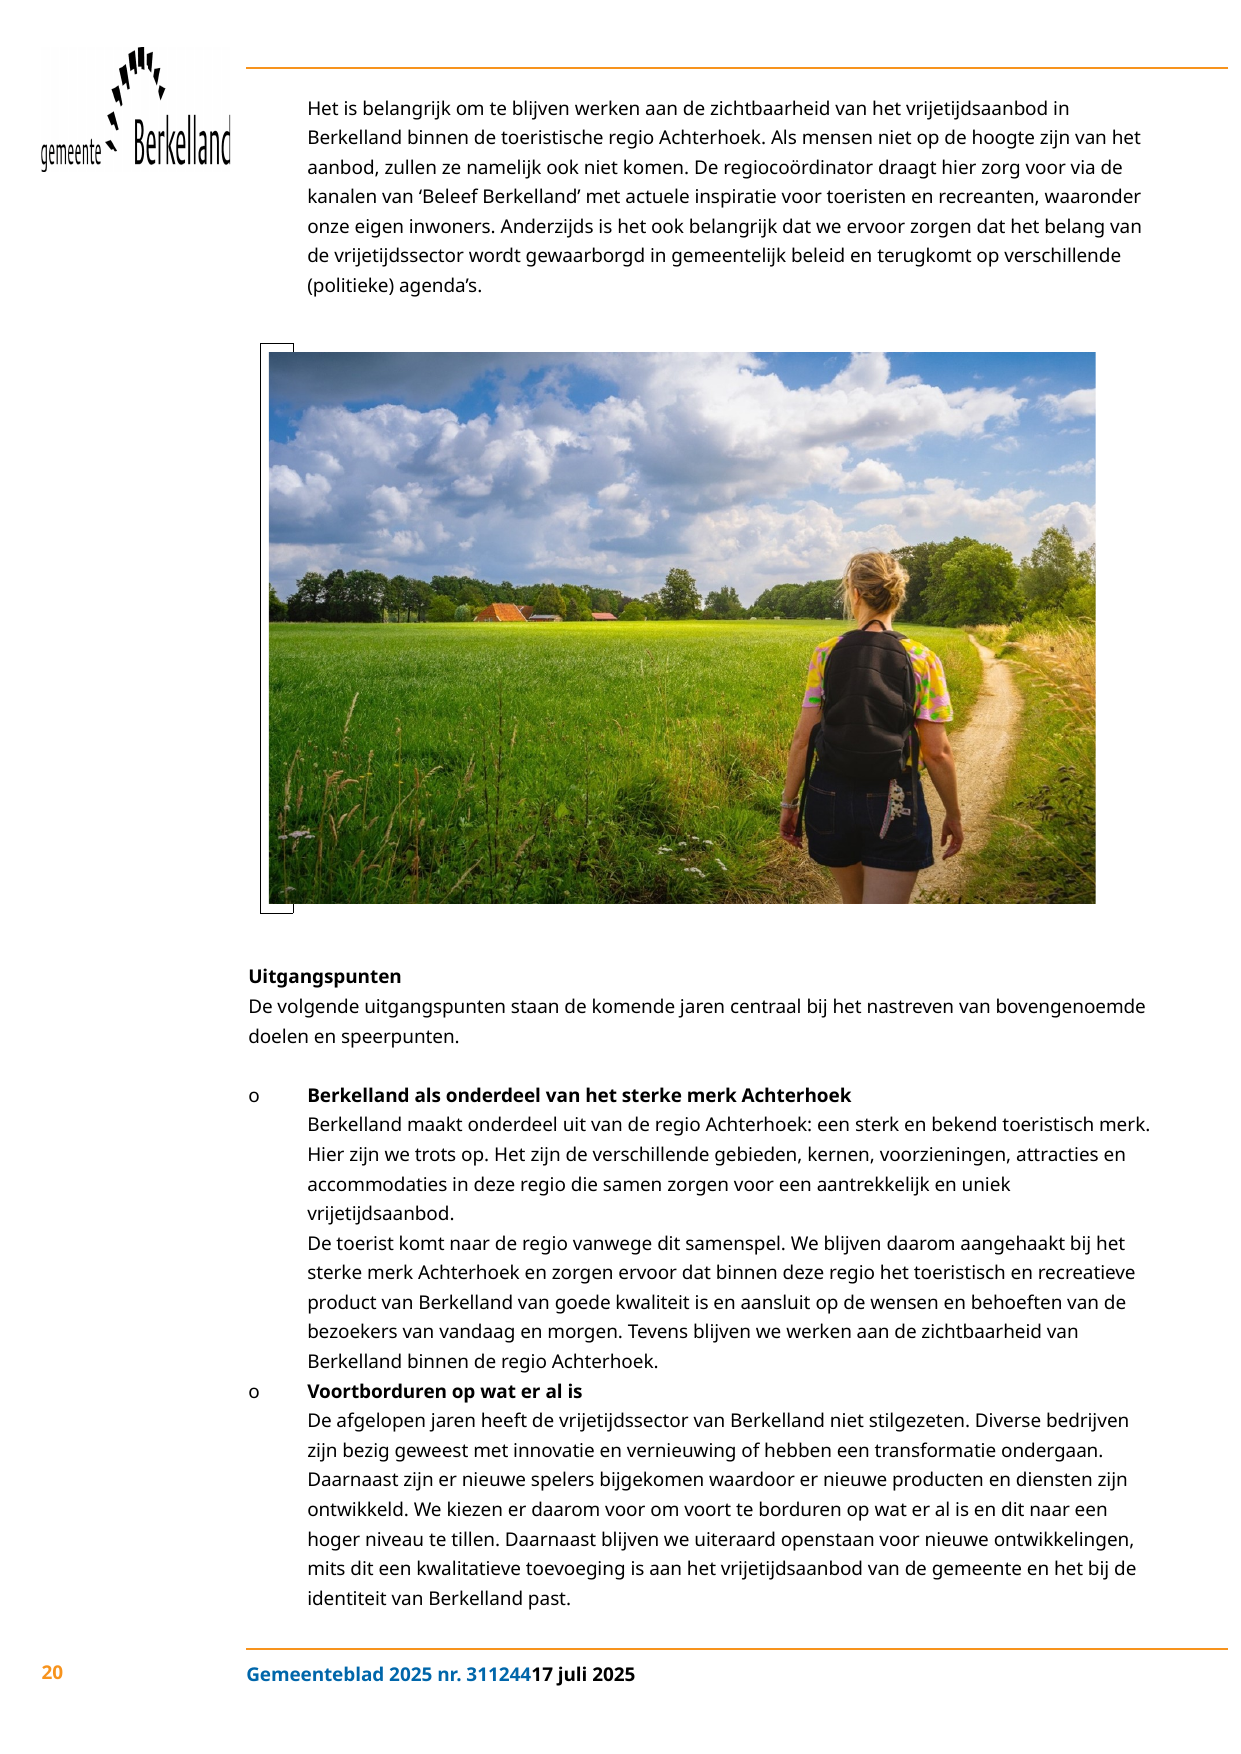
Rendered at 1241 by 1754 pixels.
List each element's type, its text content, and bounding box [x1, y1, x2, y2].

text Uitgangspunten [248, 964, 1152, 989]
text De volgende uitgangspunten staan de komende jaren centraal bij het nastreven van bovengenoemde doelen en speerpunten. [248, 993, 1152, 1049]
list Berkelland als onderdeel van het sterke merk Achterhoek [248, 1082, 1152, 1108]
list Het is belangrijk om te blijven werken aan de zichtbaarheid van het vrijetijdsaanbod in Berkelland binnen de toeristische regio Achterhoek. Als mensen niet op de hoogte zijn van het aanbod, zullen ze namelijk ook niet komen. De regiocoördinator draagt hier zorg voor via de kanalen van ‘Beleef Berkelland’ met actuele inspiratie voor toeristen en recreanten, waaronder onze eigen inwoners. Anderzijds is het ook belangrijk dat we ervoor zorgen dat het belang van de vrijetijdssector wordt gewaarborgd in gemeentelijk beleid en terugkomt op verschillende (politieke) agenda’s. [248, 95, 1152, 298]
list De toerist komt naar de regio vanwege dit samenspel. We blijven daarom aangehaakt bij het sterke merk Achterhoek en zorgen ervoor dat binnen deze regio het toeristisch en recreatieve product van Berkelland van goede kwaliteit is en aansluit op de wensen en behoeften van de bezoekers van vandaag en morgen. Tevens blijven we werken aan de zichtbaarheid van Berkelland binnen de regio Achterhoek. [248, 1230, 1152, 1374]
picture [268, 352, 1096, 904]
list Voortborduren op wat er al is [248, 1378, 1152, 1404]
picture [41, 47, 231, 172]
list Berkelland maakt onderdeel uit van de regio Achterhoek: een sterk en bekend toeristisch merk. Hier zijn we trots op. Het zijn de verschillende gebieden, kernen, voorzieningen, attracties en accommodaties in deze regio die samen zorgen voor een aantrekkelijk en uniek vrijetijdsaanbod. [248, 1112, 1152, 1226]
list De afgelopen jaren heeft de vrijetijdssector van Berkelland niet stilgezeten. Diverse bedrijven zijn bezig geweest met innovatie en vernieuwing of hebben een transformatie ondergaan. Daarnaast zijn er nieuwe spelers bijgekomen waardoor er nieuwe producten en diensten zijn ontwikkeld. We kiezen er daarom voor om voort te borduren op wat er al is en dit naar een hoger niveau te tillen. Daarnaast blijven we uiteraard openstaan voor nieuwe ontwikkelingen, mits dit een kwalitatieve toevoeging is aan het vrijetijdsaanbod van de gemeente en het bij de identiteit van Berkelland past. [248, 1407, 1152, 1611]
